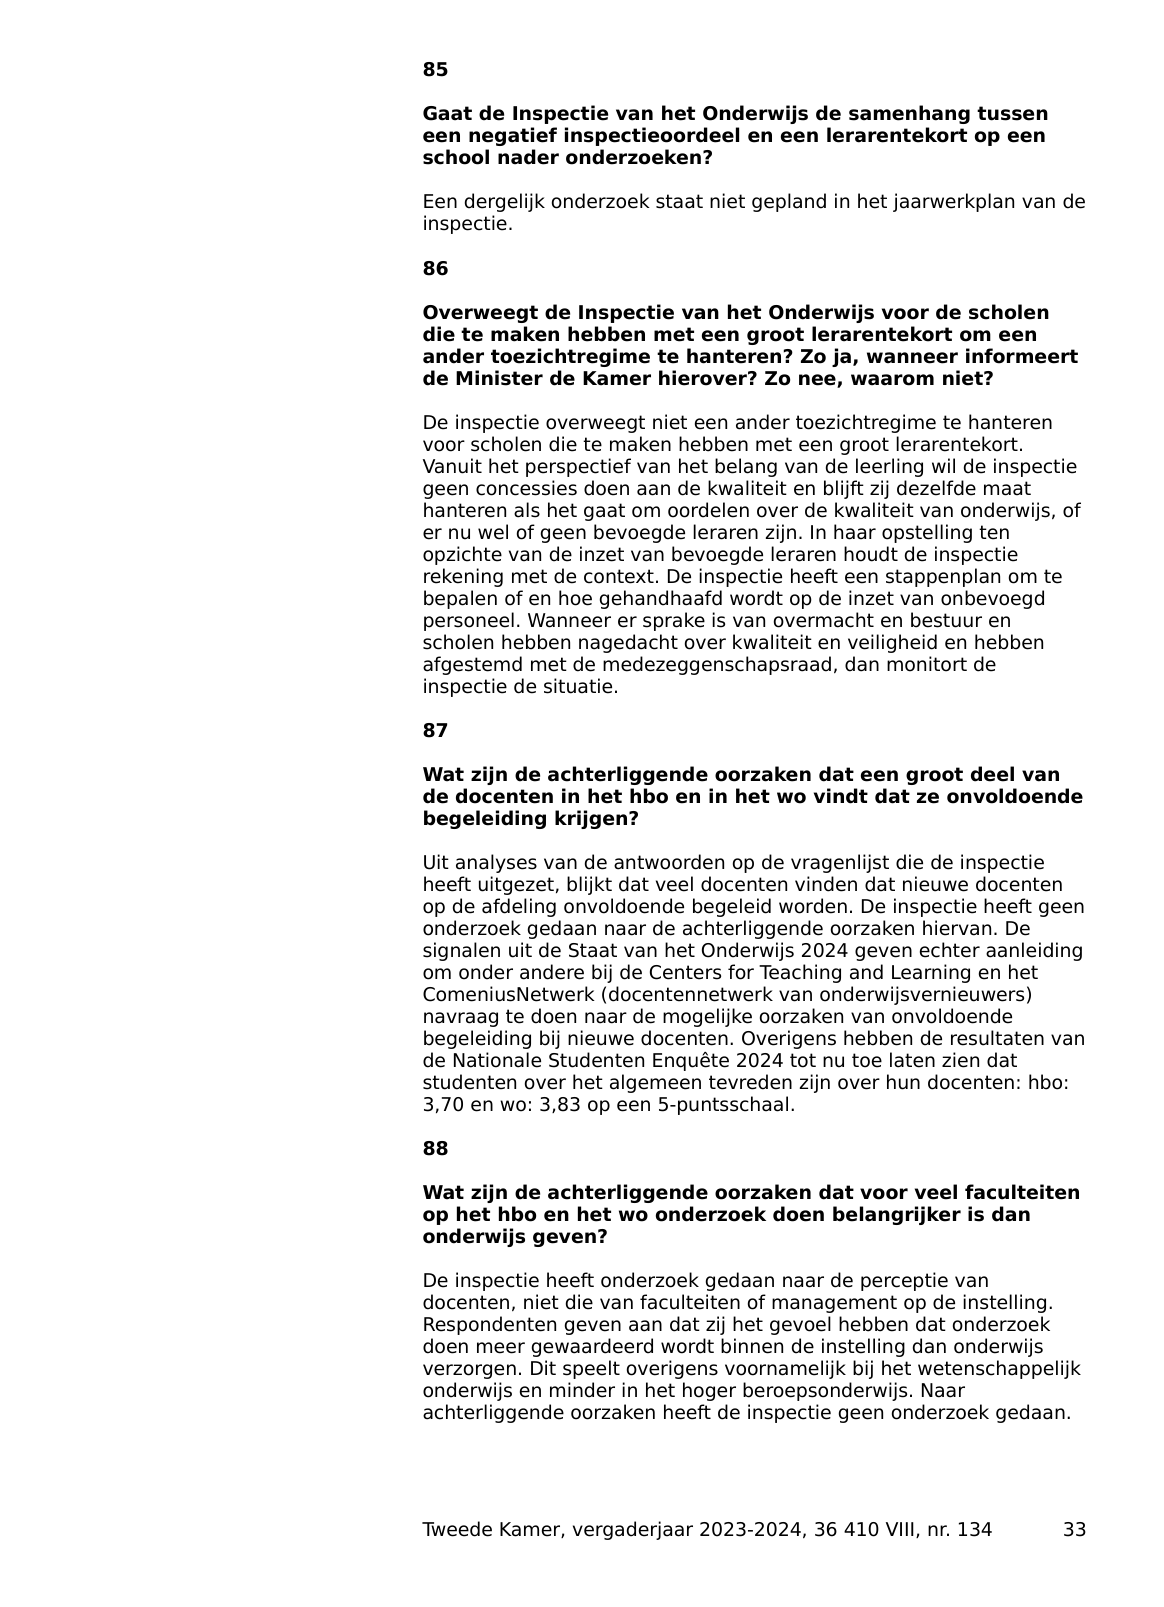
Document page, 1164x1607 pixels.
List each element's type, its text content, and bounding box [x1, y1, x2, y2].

text Een dergelijk onderzoek staat niet gepland in het jaarwerkplan van de inspectie. [422, 191, 1087, 235]
text Gaat de Inspectie van het Onderwijs de samenhang tussen een negatief inspectieoordeel en een lerarentekort op een school nader onderzoeken? [422, 103, 1087, 169]
text Wat zijn de achterliggende oorzaken dat een groot deel van de docenten in het hbo en in het wo vindt dat ze onvoldoende begeleiding krijgen? [422, 764, 1087, 830]
subtitle 86 [422, 257, 1087, 279]
text De inspectie heeft onderzoek gedaan naar de perceptie van docenten, niet die van faculteiten of management op de instelling. Respondenten geven aan dat zij het gevoel hebben dat onderzoek doen meer gewaardeerd wordt binnen de instelling dan onderwijs verzorgen. Dit speelt overigens voornamelijk bij het wetenschappelijk onderwijs en minder in het hoger beroepsonderwijs. Naar achterliggende oorzaken heeft de inspectie geen onderzoek gedaan. [422, 1270, 1087, 1424]
subtitle 88 [422, 1138, 1087, 1160]
text Wat zijn de achterliggende oorzaken dat voor veel faculteiten op het hbo en het wo onderzoek doen belangrijker is dan onderwijs geven? [422, 1182, 1087, 1248]
subtitle 85 [422, 59, 1087, 81]
subtitle 87 [422, 720, 1087, 742]
text De inspectie overweegt niet een ander toezichtregime te hanteren voor scholen die te maken hebben met een groot lerarentekort. Vanuit het perspectief van het belang van de leerling wil de inspectie geen concessies doen aan de kwaliteit en blijft zij dezelfde maat hanteren als het gaat om oordelen over de kwaliteit van onderwijs, of er nu wel of geen bevoegde leraren zijn. In haar opstelling ten opzichte van de inzet van bevoegde leraren houdt de inspectie rekening met de context. De inspectie heeft een stappenplan om te bepalen of en hoe gehandhaafd wordt op de inzet van onbevoegd personeel. Wanneer er sprake is van overmacht en bestuur en scholen hebben nagedacht over kwaliteit en veiligheid en hebben afgestemd met de medezeggenschapsraad, dan monitort de inspectie de situatie. [422, 412, 1087, 697]
text Overweegt de Inspectie van het Onderwijs voor de scholen die te maken hebben met een groot lerarentekort om een ander toezichtregime te hanteren? Zo ja, wanneer informeert de Minister de Kamer hierover? Zo nee, waarom niet? [422, 302, 1087, 389]
text Uit analyses van de antwoorden op de vragenlijst die de inspectie heeft uitgezet, blijkt dat veel docenten vinden dat nieuwe docenten op de afdeling onvoldoende begeleid worden. De inspectie heeft geen onderzoek gedaan naar de achterliggende oorzaken hiervan. De signalen uit de Staat van het Onderwijs 2024 geven echter aanleiding om onder andere bij de Centers for Teaching and Learning en het ComeniusNetwerk (docentennetwerk van onderwijsvernieuwers) navraag te doen naar de mogelijke oorzaken van onvoldoende begeleiding bij nieuwe docenten. Overigens hebben de resultaten van de Nationale Studenten Enquête 2024 tot nu toe laten zien dat studenten over het algemeen tevreden zijn over hun docenten: hbo: 3,70 en wo: 3,83 op een 5-puntsschaal. [422, 852, 1087, 1116]
